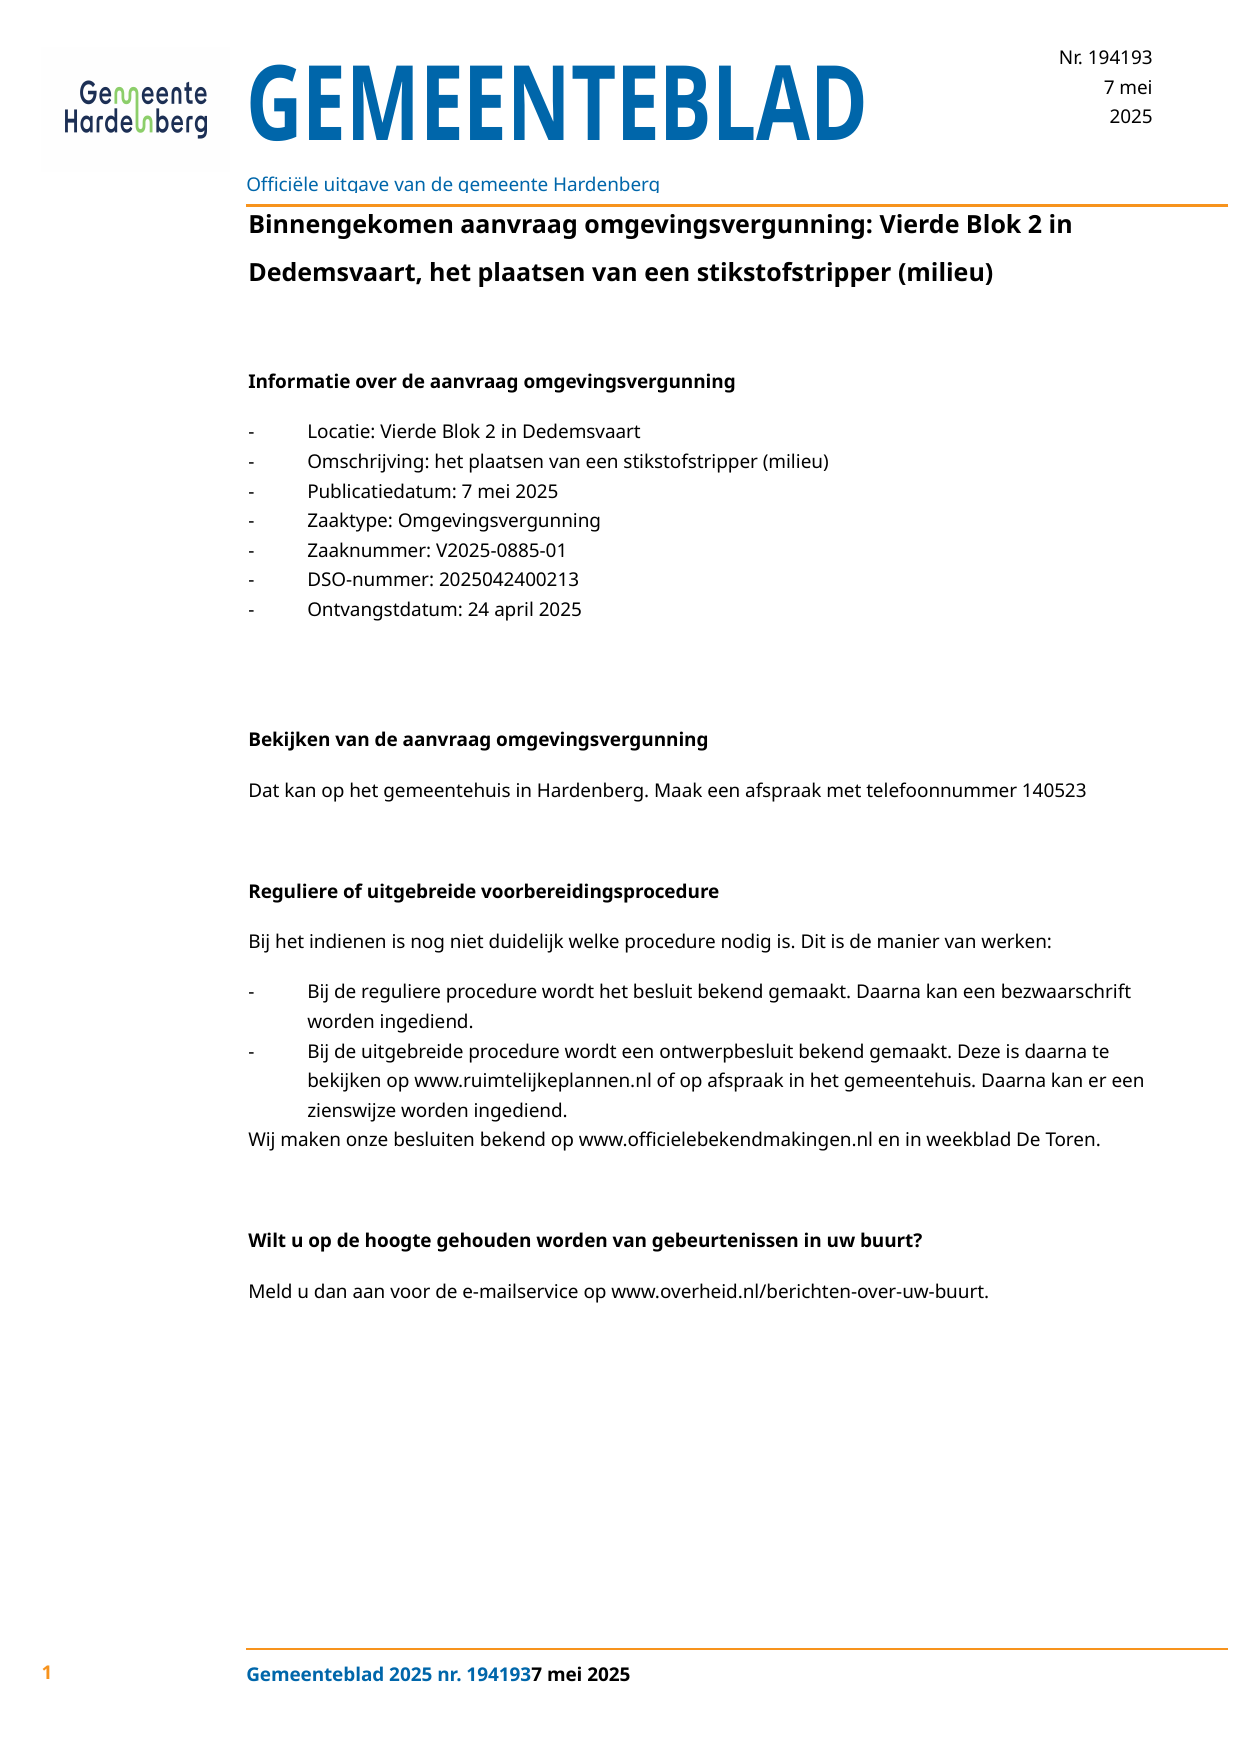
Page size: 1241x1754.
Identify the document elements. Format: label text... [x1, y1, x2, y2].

text Meld u dan aan voor de e-mailservice op www.overheid.nl/berichten-over-uw-buurt. [248, 1278, 1152, 1304]
text Bekijken van de aanvraag omgevingsvergunning [248, 727, 1152, 752]
list Bij de reguliere procedure wordt het besluit bekend gemaakt. Daarna kan een bezwaarschrift worden ingediend. [248, 979, 1152, 1034]
list Zaaktype: Omgevingsvergunning [248, 507, 1152, 533]
list Locatie: Vierde Blok 2 in Dedemsvaart [248, 419, 1152, 444]
text Wij maken onze besluiten bekend op www.officielebekendmakingen.nl en in weekblad De Toren. [248, 1127, 1152, 1152]
text Dat kan op het gemeentehuis in Hardenberg. Maak een afspraak met telefoonnummer 140523 [248, 777, 1152, 803]
text Binnengekomen aanvraag omgevingsvergunning: Vierde Blok 2 in Dedemsvaart, het plaatsen van een stikstofstripper (milieu) [248, 207, 1152, 288]
list Publicatiedatum: 7 mei 2025 [248, 478, 1152, 504]
list Bij de uitgebreide procedure wordt een ontwerpbesluit bekend gemaakt. Deze is daarna te bekijken op www.ruimtelijkeplannen.nl of op afspraak in het gemeentehuis. Daarna kan er een zienswijze worden ingediend. [248, 1038, 1152, 1123]
list Zaaknummer: V2025-0885-01 [248, 537, 1152, 563]
picture [41, 47, 231, 172]
text Wilt u op de hoogte gehouden worden van gebeurtenissen in uw buurt? [248, 1227, 1152, 1253]
text Bij het indienen is nog niet duidelijk welke procedure nodig is. Dit is de manier van werken: [248, 928, 1152, 954]
text Reguliere of uitgebreide voorbereidingsprocedure [248, 878, 1152, 904]
list DSO-nummer: 2025042400213 [248, 567, 1152, 592]
text Informatie over de aanvraag omgevingsvergunning [248, 368, 1152, 394]
list Omschrijving: het plaatsen van een stikstofstripper (milieu) [248, 448, 1152, 474]
list Ontvangstdatum: 24 april 2025 [248, 596, 1152, 622]
